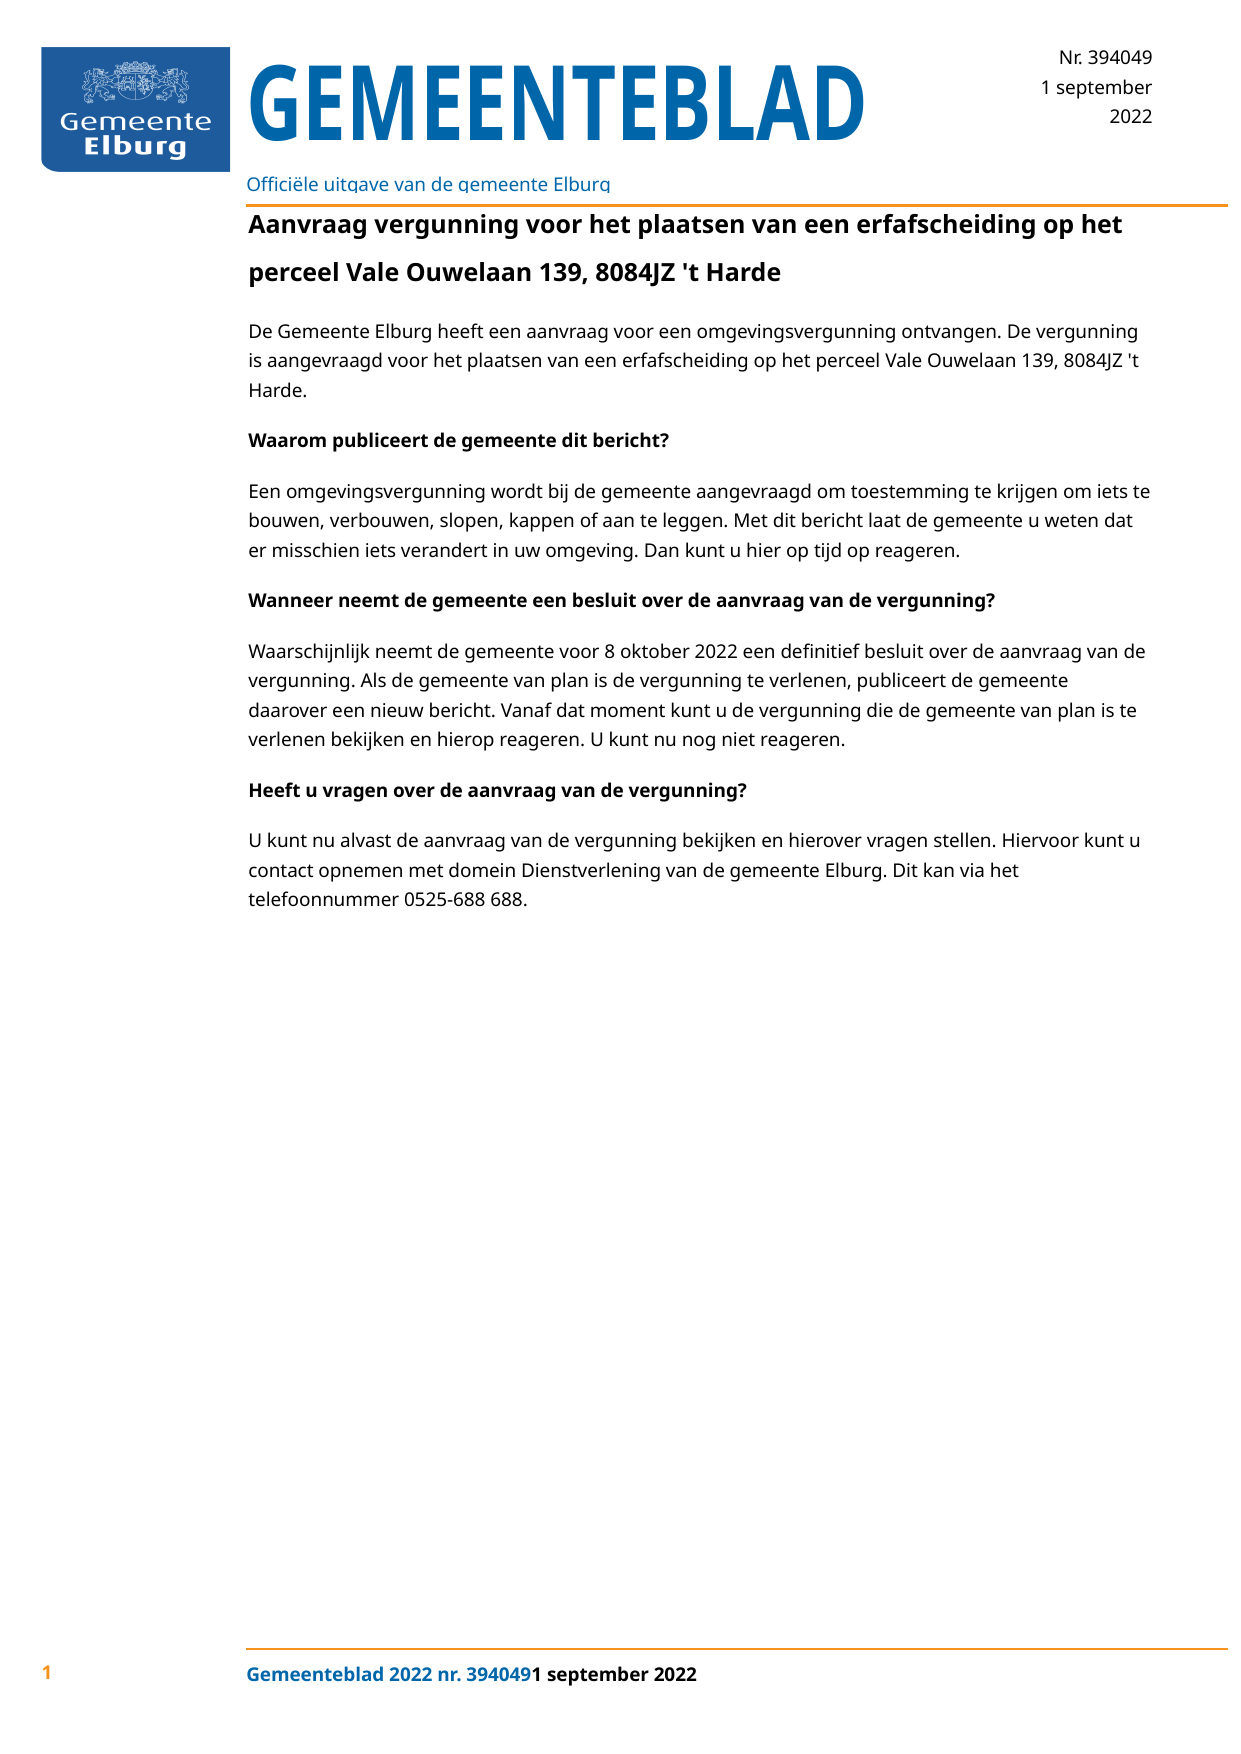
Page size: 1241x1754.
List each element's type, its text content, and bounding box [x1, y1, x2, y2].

text De Gemeente Elburg heeft een aanvraag voor een omgevingsvergunning ontvangen. De vergunning is aangevraagd voor het plaatsen van een erfafscheiding op het perceel Vale Ouwelaan 139, 8084JZ 't Harde. [248, 318, 1152, 403]
text U kunt nu alvast de aanvraag van de vergunning bekijken en hierover vragen stellen. Hiervoor kunt u contact opnemen met domein Dienstverlening van de gemeente Elburg. Dit kan via het telefoonnummer 0525-688 688. [248, 827, 1152, 912]
text Wanneer neemt de gemeente een besluit over de aanvraag van de vergunning? [248, 587, 1152, 613]
text Een omgevingsvergunning wordt bij de gemeente aangevraagd om toestemming te krijgen om iets te bouwen, verbouwen, slopen, kappen of aan te leggen. Met dit bericht laat de gemeente u weten dat er misschien iets verandert in uw omgeving. Dan kunt u hier op tijd op reageren. [248, 478, 1152, 563]
picture [41, 47, 231, 172]
text Waarschijnlijk neemt de gemeente voor 8 oktober 2022 een definitief besluit over de aanvraag van de vergunning. Als de gemeente van plan is de vergunning te verlenen, publiceert de gemeente daarover een nieuw bericht. Vanaf dat moment kunt u de vergunning die de gemeente van plan is te verlenen bekijken en hierop reageren. U kunt nu nog niet reageren. [248, 638, 1152, 752]
text Aanvraag vergunning voor het plaatsen van een erfafscheiding op het perceel Vale Ouwelaan 139, 8084JZ 't Harde [248, 207, 1152, 288]
text Heeft u vragen over de aanvraag van de vergunning? [248, 777, 1152, 803]
text Waarom publiceert de gemeente dit bericht? [248, 427, 1152, 453]
